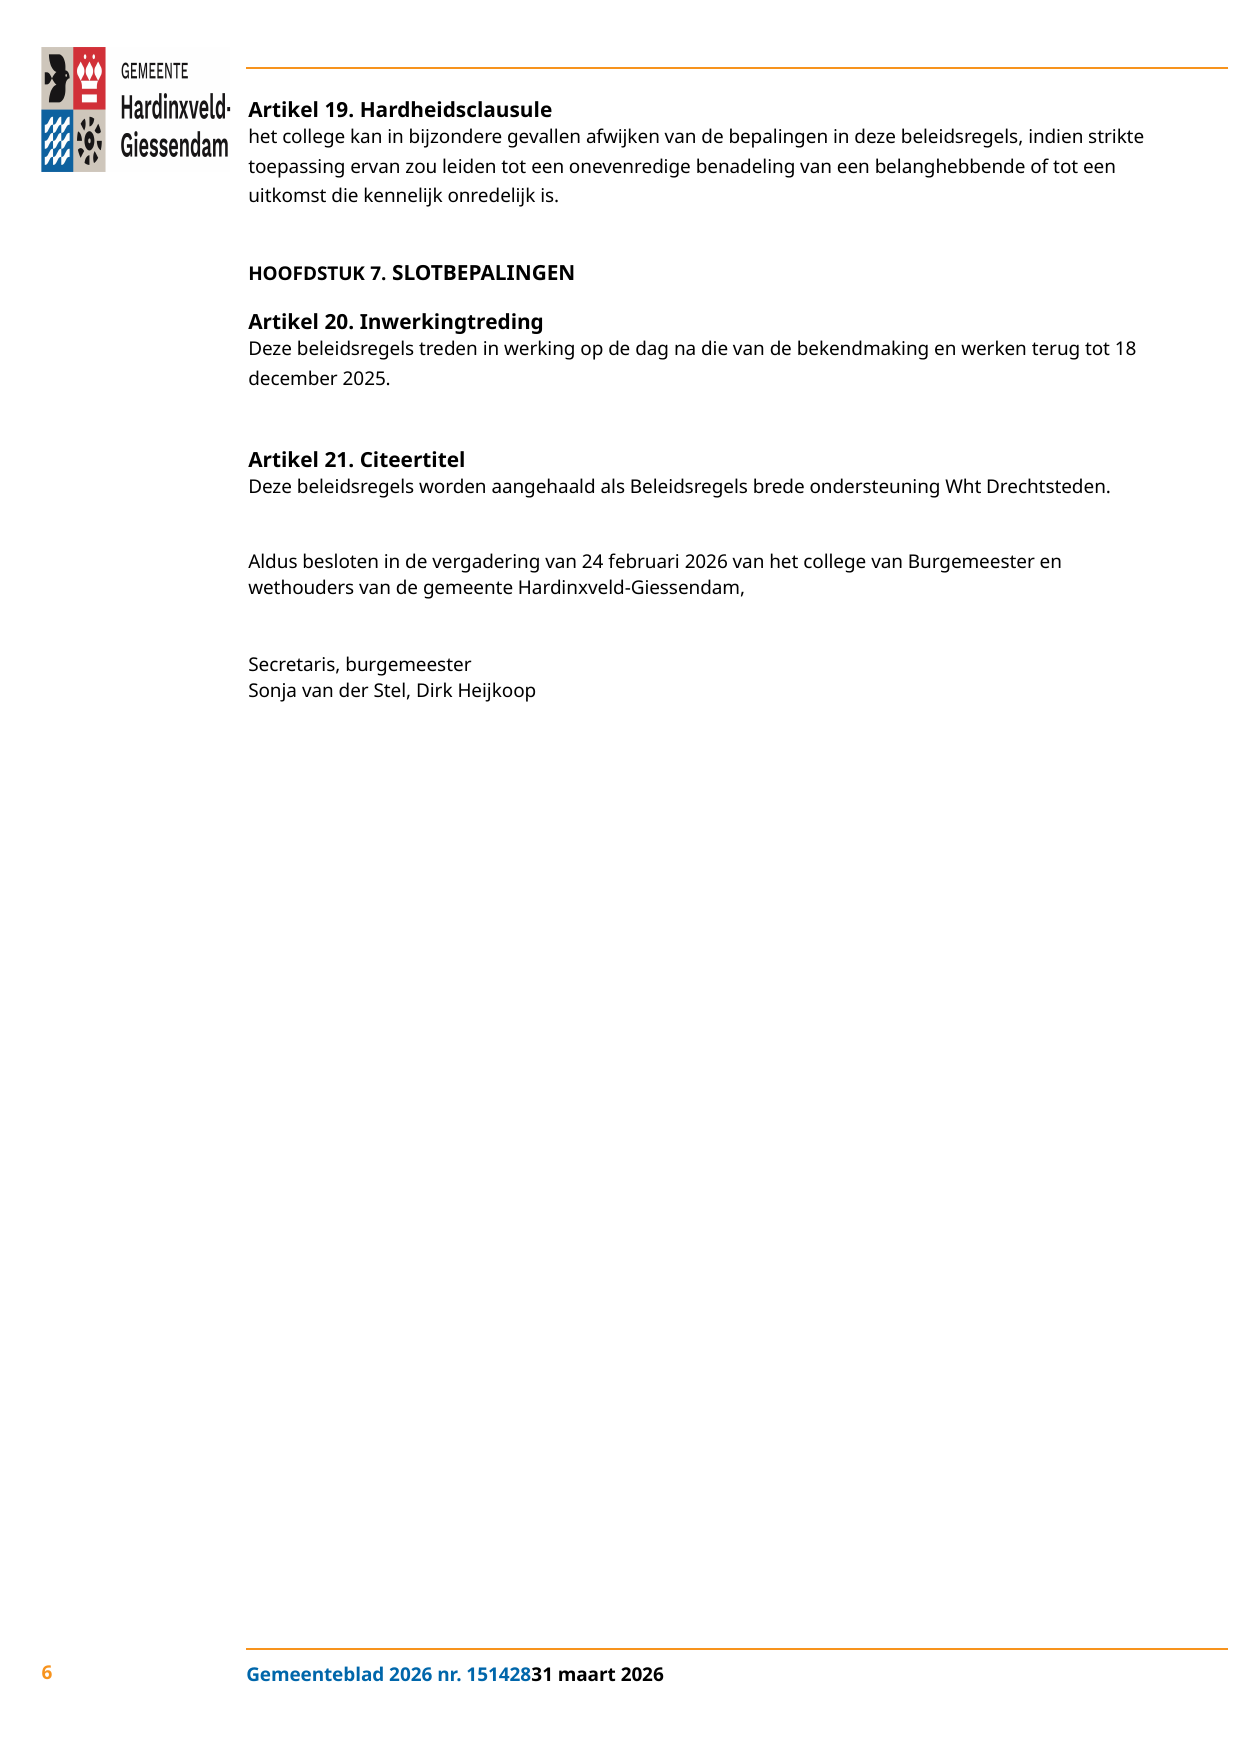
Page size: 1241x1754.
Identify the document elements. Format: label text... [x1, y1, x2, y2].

text Artikel 21. Citeertitel [248, 445, 1152, 473]
picture [41, 47, 231, 172]
text het college kan in bijzondere gevallen afwijken van de bepalingen in deze beleidsregels, indien strikte toepassing ervan zou leiden tot een onevenredige benadeling van een belanghebbende of tot een uitkomst die kennelijk onredelijk is. [248, 123, 1152, 208]
text Secretaris, burgemeester [248, 651, 1152, 677]
text Deze beleidsregels treden in werking op de dag na die van de bekendmaking en werken terug tot 18 december 2025. [248, 335, 1152, 391]
text Sonja van der Stel, Dirk Heijkoop [248, 677, 1152, 703]
text Deze beleidsregels worden aangehaald als Beleidsregels brede ondersteuning Wht Drechtsteden. [248, 473, 1152, 499]
text Artikel 19. Hardheidsclausule [248, 95, 1152, 123]
text HOOFDSTUK 7. SLOTBEPALINGEN [248, 258, 1152, 286]
text Aldus besloten in de vergadering van 24 februari 2026 van het college van Burgemeester en wethouders van de gemeente Hardinxveld-Giessendam, [248, 548, 1152, 600]
text Artikel 20. Inwerkingtreding [248, 307, 1152, 335]
